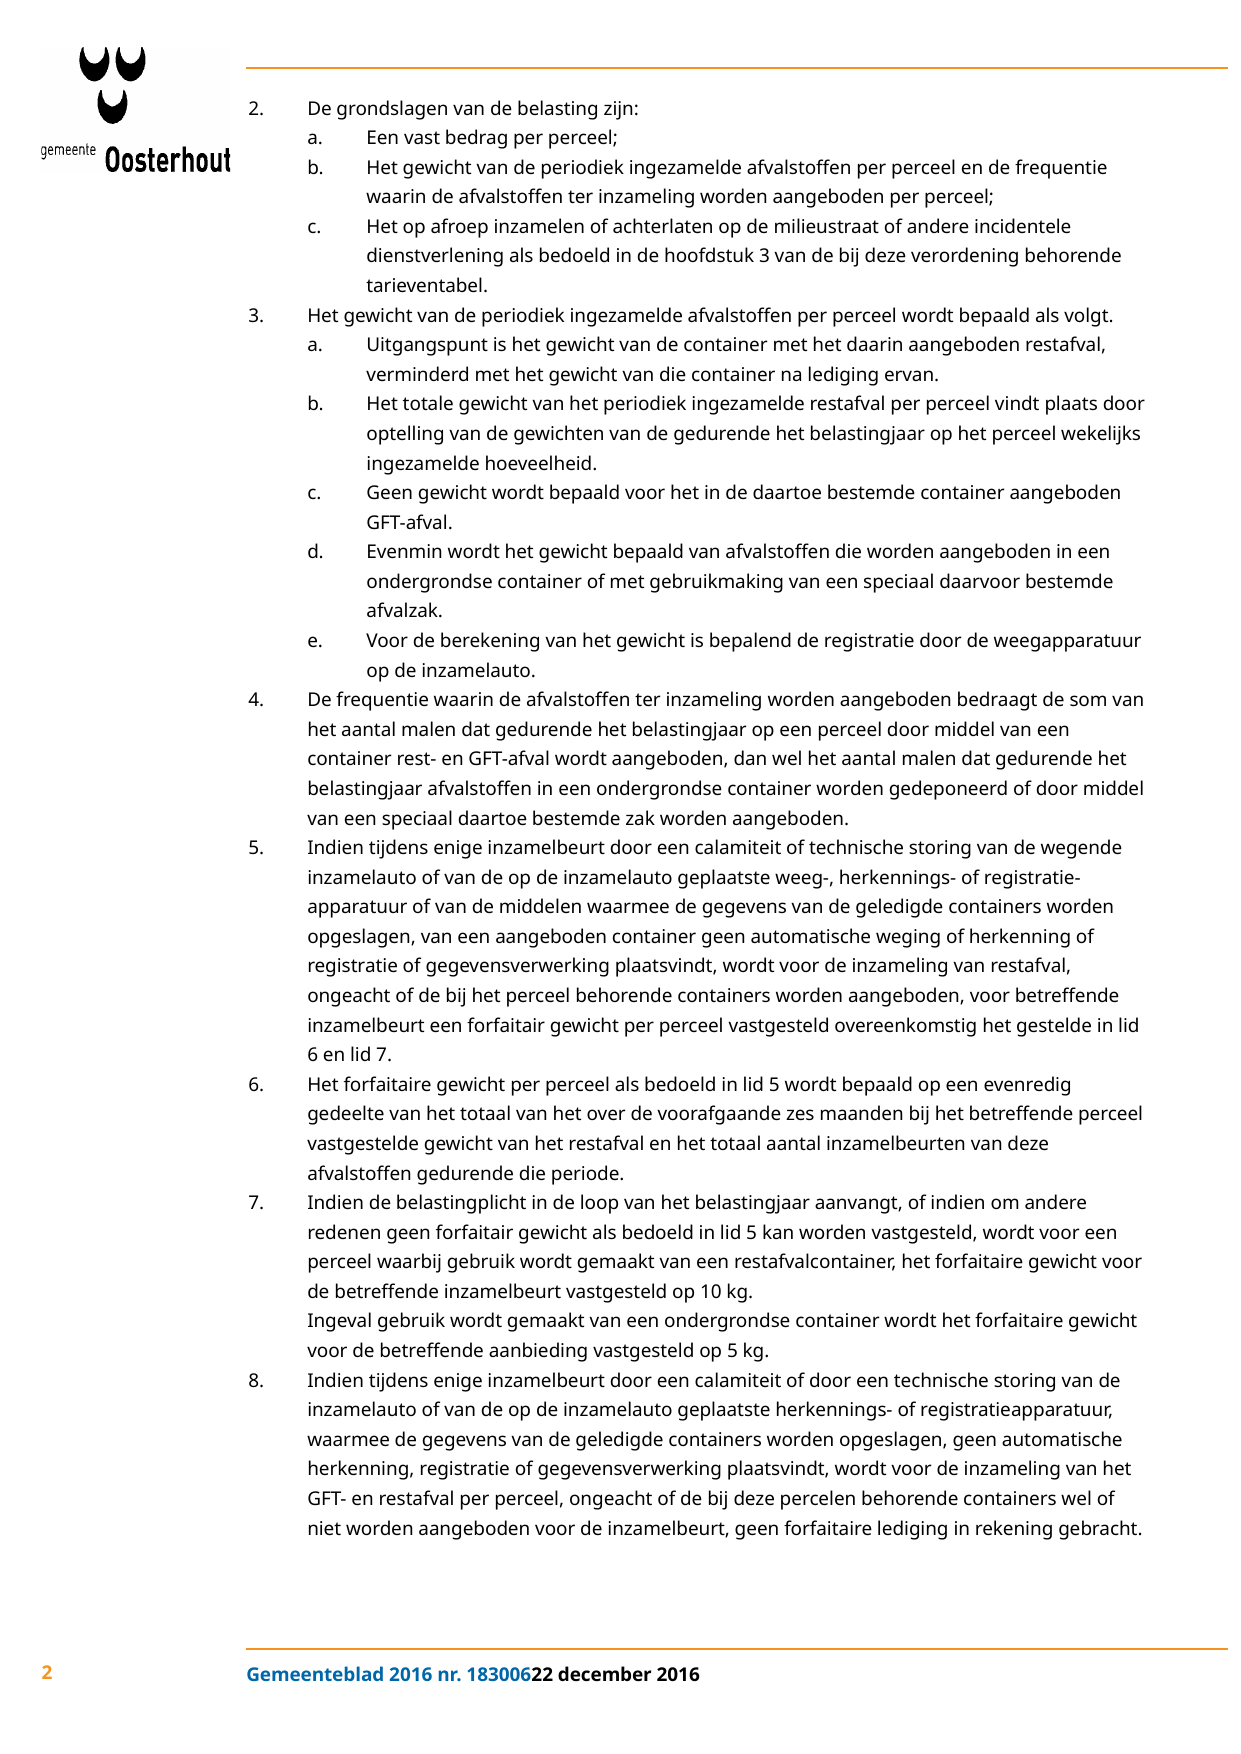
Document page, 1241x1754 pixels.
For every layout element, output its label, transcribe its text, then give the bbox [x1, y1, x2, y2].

list De grondslagen van de belasting zijn: [248, 95, 1152, 121]
list Geen gewicht wordt bepaald voor het in de daartoe bestemde container aangeboden GFT-afval. [307, 479, 1152, 535]
list Voor de berekening van het gewicht is bepalend de registratie door de weegapparatuur op de inzamelauto. [307, 627, 1152, 683]
picture [41, 47, 231, 172]
list Indien tijdens enige inzamelbeurt door een calamiteit of technische storing van de wegende inzamelauto of van de op de inzamelauto geplaatste weeg-, herkennings- of registratie-apparatuur of van de middelen waarmee de gegevens van de geledigde containers worden opgeslagen, van een aangeboden container geen automatische weging of herkenning of registratie of gegevensverwerking plaatsvindt, wordt voor de inzameling van restafval, ongeacht of de bij het perceel behorende containers worden aangeboden, voor betreffende inzamelbeurt een forfaitair gewicht per perceel vastgesteld overeenkomstig het gestelde in lid 6 en lid 7. [248, 834, 1152, 1067]
list Indien de belastingplicht in de loop van het belastingjaar aanvangt, of indien om andere redenen geen forfaitair gewicht als bedoeld in lid 5 kan worden vastgesteld, wordt voor een perceel waarbij gebruik wordt gemaakt van een restafvalcontainer, het forfaitaire gewicht voor de betreffende inzamelbeurt vastgesteld op 10 kg. [248, 1189, 1152, 1304]
list Uitgangspunt is het gewicht van de container met het daarin aangeboden restafval, verminderd met het gewicht van die container na lediging ervan. [307, 331, 1152, 387]
list Het totale gewicht van het periodiek ingezamelde restafval per perceel vindt plaats door optelling van de gewichten van de gedurende het belastingjaar op het perceel wekelijks ingezamelde hoeveelheid. [307, 391, 1152, 476]
list Evenmin wordt het gewicht bepaald van afvalstoffen die worden aangeboden in een ondergrondse container of met gebruikmaking van een speciaal daarvoor bestemde afvalzak. [307, 538, 1152, 623]
list Het forfaitaire gewicht per perceel als bedoeld in lid 5 wordt bepaald op een evenredig gedeelte van het totaal van het over de voorafgaande zes maanden bij het betreffende perceel vastgestelde gewicht van het restafval en het totaal aantal inzamelbeurten van deze afvalstoffen gedurende die periode. [248, 1071, 1152, 1186]
list De frequentie waarin de afvalstoffen ter inzameling worden aangeboden bedraagt de som van het aantal malen dat gedurende het belastingjaar op een perceel door middel van een container rest- en GFT-afval wordt aangeboden, dan wel het aantal malen dat gedurende het belastingjaar afvalstoffen in een ondergrondse container worden gedeponeerd of door middel van een speciaal daartoe bestemde zak worden aangeboden. [248, 686, 1152, 831]
list Indien tijdens enige inzamelbeurt door een calamiteit of door een technische storing van de inzamelauto of van de op de inzamelauto geplaatste herkennings- of registratieapparatuur, waarmee de gegevens van de geledigde containers worden opgeslagen, geen automatische herkenning, registratie of gegevensverwerking plaatsvindt, wordt voor de inzameling van het GFT- en restafval per perceel, ongeacht of de bij deze percelen behorende containers wel of niet worden aangeboden voor de inzamelbeurt, geen forfaitaire lediging in rekening gebracht. [248, 1367, 1152, 1541]
list Het gewicht van de periodiek ingezamelde afvalstoffen per perceel wordt bepaald als volgt. [248, 302, 1152, 328]
list Het gewicht van de periodiek ingezamelde afvalstoffen per perceel en de frequentie waarin de afvalstoffen ter inzameling worden aangeboden per perceel; [307, 154, 1152, 209]
list Een vast bedrag per perceel; [307, 124, 1152, 150]
list Het op afroep inzamelen of achterlaten op de milieustraat of andere incidentele dienstverlening als bedoeld in de hoofdstuk 3 van de bij deze verordening behorende tarieventabel. [307, 213, 1152, 298]
list Ingeval gebruik wordt gemaakt van een ondergrondse container wordt het forfaitaire gewicht voor de betreffende aanbieding vastgesteld op 5 kg. [248, 1308, 1152, 1363]
